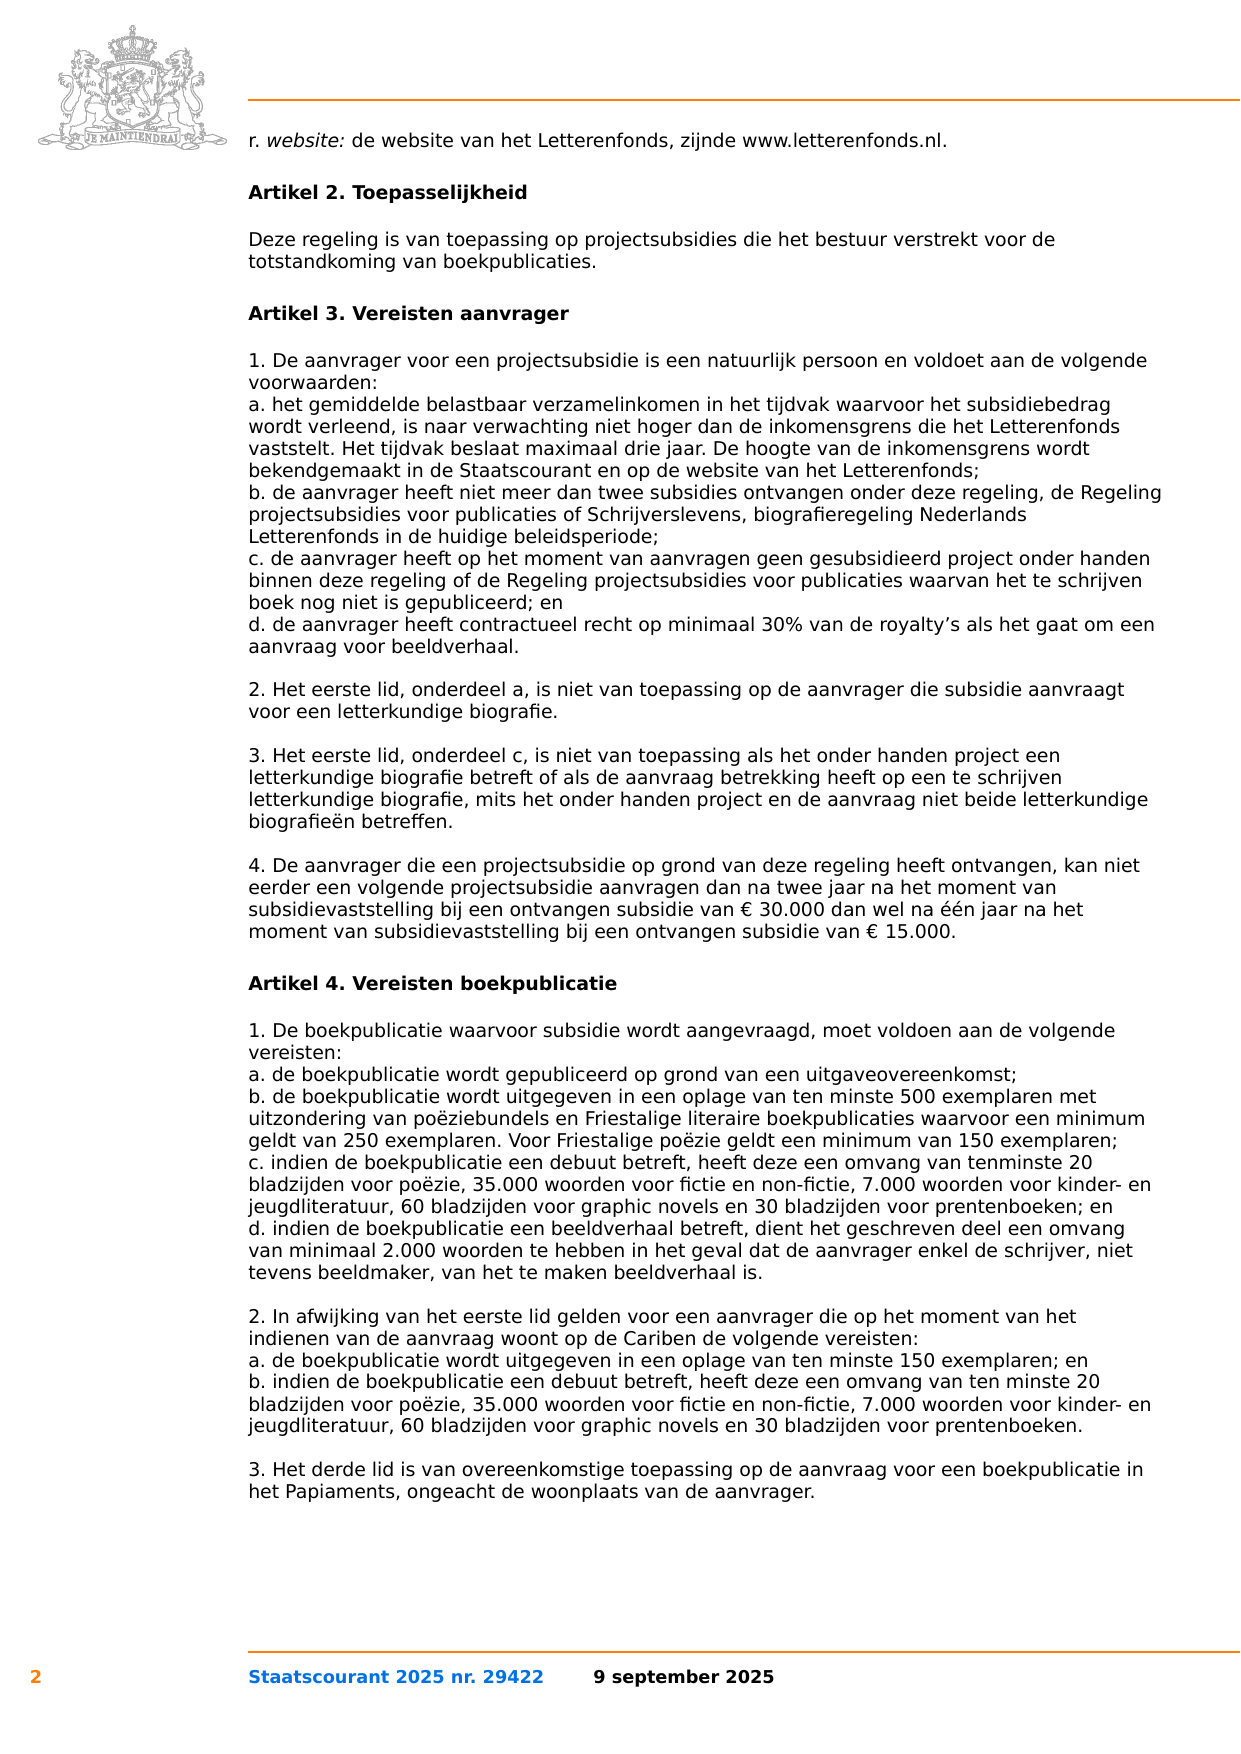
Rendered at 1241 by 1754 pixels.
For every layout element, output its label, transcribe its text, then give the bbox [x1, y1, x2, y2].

text 2. Het eerste lid, onderdeel a, is niet van toepassing op de aanvrager die subsidie aanvraagt voor een letterkundige biografie. [248, 679, 1163, 723]
text 4. De aanvrager die een projectsubsidie op grond van deze regeling heeft ontvangen, kan niet eerder een volgende projectsubsidie aanvragen dan na twee jaar na het moment van subsidievaststelling bij een ontvangen subsidie van € 30.000 dan wel na één jaar na het moment van subsidievaststelling bij een ontvangen subsidie van € 15.000. [248, 855, 1163, 943]
text a. de boekpublicatie wordt gepubliceerd op grond van een uitgaveovereenkomst; [248, 1064, 1163, 1086]
text d. de aanvrager heeft contractueel recht op minimaal 30% van de royalty’s als het gaat om een aanvraag voor beeldverhaal. [248, 613, 1163, 657]
text a. het gemiddelde belastbaar verzamelinkomen in het tijdvak waarvoor het subsidiebedrag wordt verleend, is naar verwachting niet hoger dan de inkomensgrens die het Letterenfonds vaststelt. Het tijdvak beslaat maximaal drie jaar. De hoogte van de inkomensgrens wordt bekendgemaakt in de Staatscourant en op de website van het Letterenfonds; [248, 394, 1163, 482]
text b. indien de boekpublicatie een debuut betreft, heeft deze een omvang van ten minste 20 bladzijden voor poëzie, 35.000 woorden voor fictie en non-fictie, 7.000 woorden voor kinder- en jeugdliteratuur, 60 bladzijden voor graphic novels en 30 bladzijden voor prentenboeken. [248, 1371, 1163, 1437]
text c. de aanvrager heeft op het moment van aanvragen geen gesubsidieerd project onder handen binnen deze regeling of de Regeling projectsubsidies voor publicaties waarvan het te schrijven boek nog niet is gepubliceerd; en [248, 548, 1163, 613]
text d. indien de boekpublicatie een beeldverhaal betreft, dient het geschreven deel een omvang van minimaal 2.000 woorden te hebben in het geval dat de aanvrager enkel de schrijver, niet tevens beeldmaker, van het te maken beeldverhaal is. [248, 1218, 1163, 1284]
text c. indien de boekpublicatie een debuut betreft, heeft deze een omvang van tenminste 20 bladzijden voor poëzie, 35.000 woorden voor fictie en non-fictie, 7.000 woorden voor kinder- en jeugdliteratuur, 60 bladzijden voor graphic novels en 30 bladzijden voor prentenboeken; en [248, 1152, 1163, 1218]
text r. website: de website van het Letterenfonds, zijnde www.letterenfonds.nl. [248, 130, 1163, 152]
text b. de boekpublicatie wordt uitgegeven in een oplage van ten minste 500 exemplaren met uitzondering van poëziebundels en Friestalige literaire boekpublicaties waarvoor een minimum geldt van 250 exemplaren. Voor Friestalige poëzie geldt een minimum van 150 exemplaren; [248, 1086, 1163, 1152]
text Deze regeling is van toepassing op projectsubsidies die het bestuur verstrekt voor de totstandkoming van boekpublicaties. [248, 229, 1163, 273]
text 3. Het derde lid is van overeenkomstige toepassing op de aanvraag voor een boekpublicatie in het Papiaments, ongeacht de woonplaats van de aanvrager. [248, 1459, 1163, 1503]
text 2. In afwijking van het eerste lid gelden voor een aanvrager die op het moment van het indienen van de aanvraag woont op de Cariben de volgende vereisten: [248, 1306, 1163, 1349]
text b. de aanvrager heeft niet meer dan twee subsidies ontvangen onder deze regeling, de Regeling projectsubsidies voor publicaties of Schrijverslevens, biografieregeling Nederlands Letterenfonds in de huidige beleidsperiode; [248, 482, 1163, 548]
subtitle Artikel 3. Vereisten aanvrager [248, 303, 1163, 325]
text 1. De aanvrager voor een projectsubsidie is een natuurlijk persoon en voldoet aan de volgende voorwaarden: [248, 350, 1163, 394]
subtitle Artikel 4. Vereisten boekpublicatie [248, 973, 1163, 995]
text a. de boekpublicatie wordt uitgegeven in een oplage van ten minste 150 exemplaren; en [248, 1349, 1163, 1371]
text 1. De boekpublicatie waarvoor subsidie wordt aangevraagd, moet voldoen aan de volgende vereisten: [248, 1020, 1163, 1064]
text 3. Het eerste lid, onderdeel c, is niet van toepassing als het onder handen project een letterkundige biografie betreft of als de aanvraag betrekking heeft op een te schrijven letterkundige biografie, mits het onder handen project en de aanvraag niet beide letterkundige biografieën betreffen. [248, 745, 1163, 833]
subtitle Artikel 2. Toepasselijkheid [248, 182, 1163, 204]
picture [38, 25, 227, 150]
